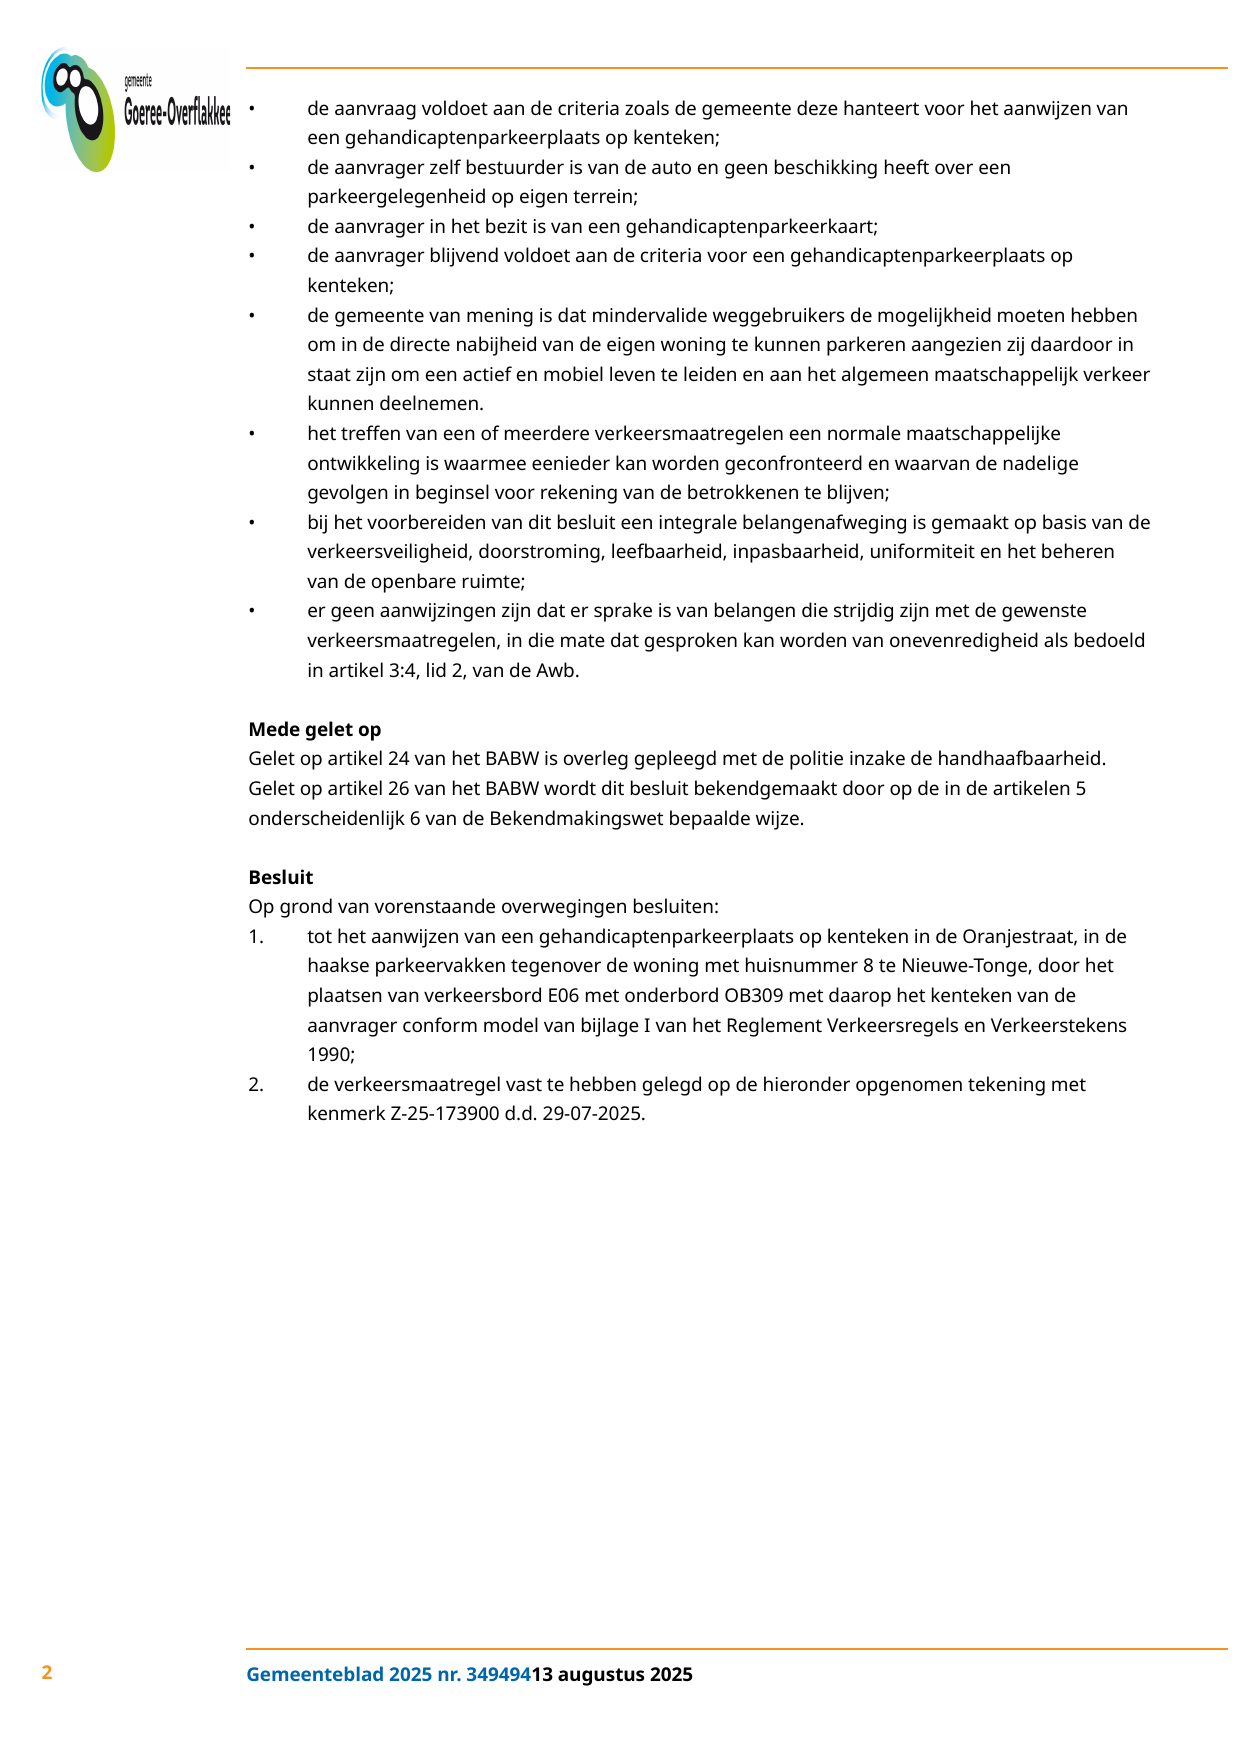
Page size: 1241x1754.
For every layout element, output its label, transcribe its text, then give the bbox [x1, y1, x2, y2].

text Besluit [248, 864, 1152, 890]
list er geen aanwijzingen zijn dat er sprake is van belangen die strijdig zijn met de gewenste verkeersmaatregelen, in die mate dat gesproken kan worden van onevenredigheid als bedoeld in artikel 3:4, lid 2, van de Awb. [248, 598, 1152, 683]
list de gemeente van mening is dat mindervalide weggebruikers de mogelijkheid moeten hebben om in de directe nabijheid van de eigen woning te kunnen parkeren aangezien zij daardoor in staat zijn om een actief en mobiel leven te leiden en aan het algemeen maatschappelijk verkeer kunnen deelnemen. [248, 302, 1152, 416]
list bij het voorbereiden van dit besluit een integrale belangenafweging is gemaakt op basis van de verkeersveiligheid, doorstroming, leefbaarheid, inpasbaarheid, uniformiteit en het beheren van de openbare ruimte; [248, 509, 1152, 594]
text Op grond van vorenstaande overwegingen besluiten: [248, 893, 1152, 919]
list de verkeersmaatregel vast te hebben gelegd op de hieronder opgenomen tekening met kenmerk Z-25-173900 d.d. 29-07-2025. [248, 1071, 1152, 1126]
list de aanvraag voldoet aan de criteria zoals de gemeente deze hanteert voor het aanwijzen van een gehandicaptenparkeerplaats op kenteken; [248, 95, 1152, 150]
list de aanvrager blijvend voldoet aan de criteria voor een gehandicaptenparkeerplaats op kenteken; [248, 243, 1152, 298]
text Mede gelet op [248, 716, 1152, 742]
list het treffen van een of meerdere verkeersmaatregelen een normale maatschappelijke ontwikkeling is waarmee eenieder kan worden geconfronteerd en waarvan de nadelige gevolgen in beginsel voor rekening van de betrokkenen te blijven; [248, 420, 1152, 505]
picture [41, 47, 231, 172]
text Gelet op artikel 26 van het BABW wordt dit besluit bekendgemaakt door op de in de artikelen 5 onderscheidenlijk 6 van de Bekendmakingswet bepaalde wijze. [248, 775, 1152, 831]
list de aanvrager in het bezit is van een gehandicaptenparkeerkaart; [248, 213, 1152, 239]
text Gelet op artikel 24 van het BABW is overleg gepleegd met de politie inzake de handhaafbaarheid. [248, 746, 1152, 771]
list tot het aanwijzen van een gehandicaptenparkeerplaats op kenteken in de Oranjestraat, in de haakse parkeervakken tegenover de woning met huisnummer 8 te Nieuwe-Tonge, door het plaatsen van verkeersbord E06 met onderbord OB309 met daarop het kenteken van de aanvrager conform model van bijlage I van het Reglement Verkeersregels en Verkeerstekens 1990; [248, 923, 1152, 1067]
list de aanvrager zelf bestuurder is van de auto en geen beschikking heeft over een parkeergelegenheid op eigen terrein; [248, 154, 1152, 209]
